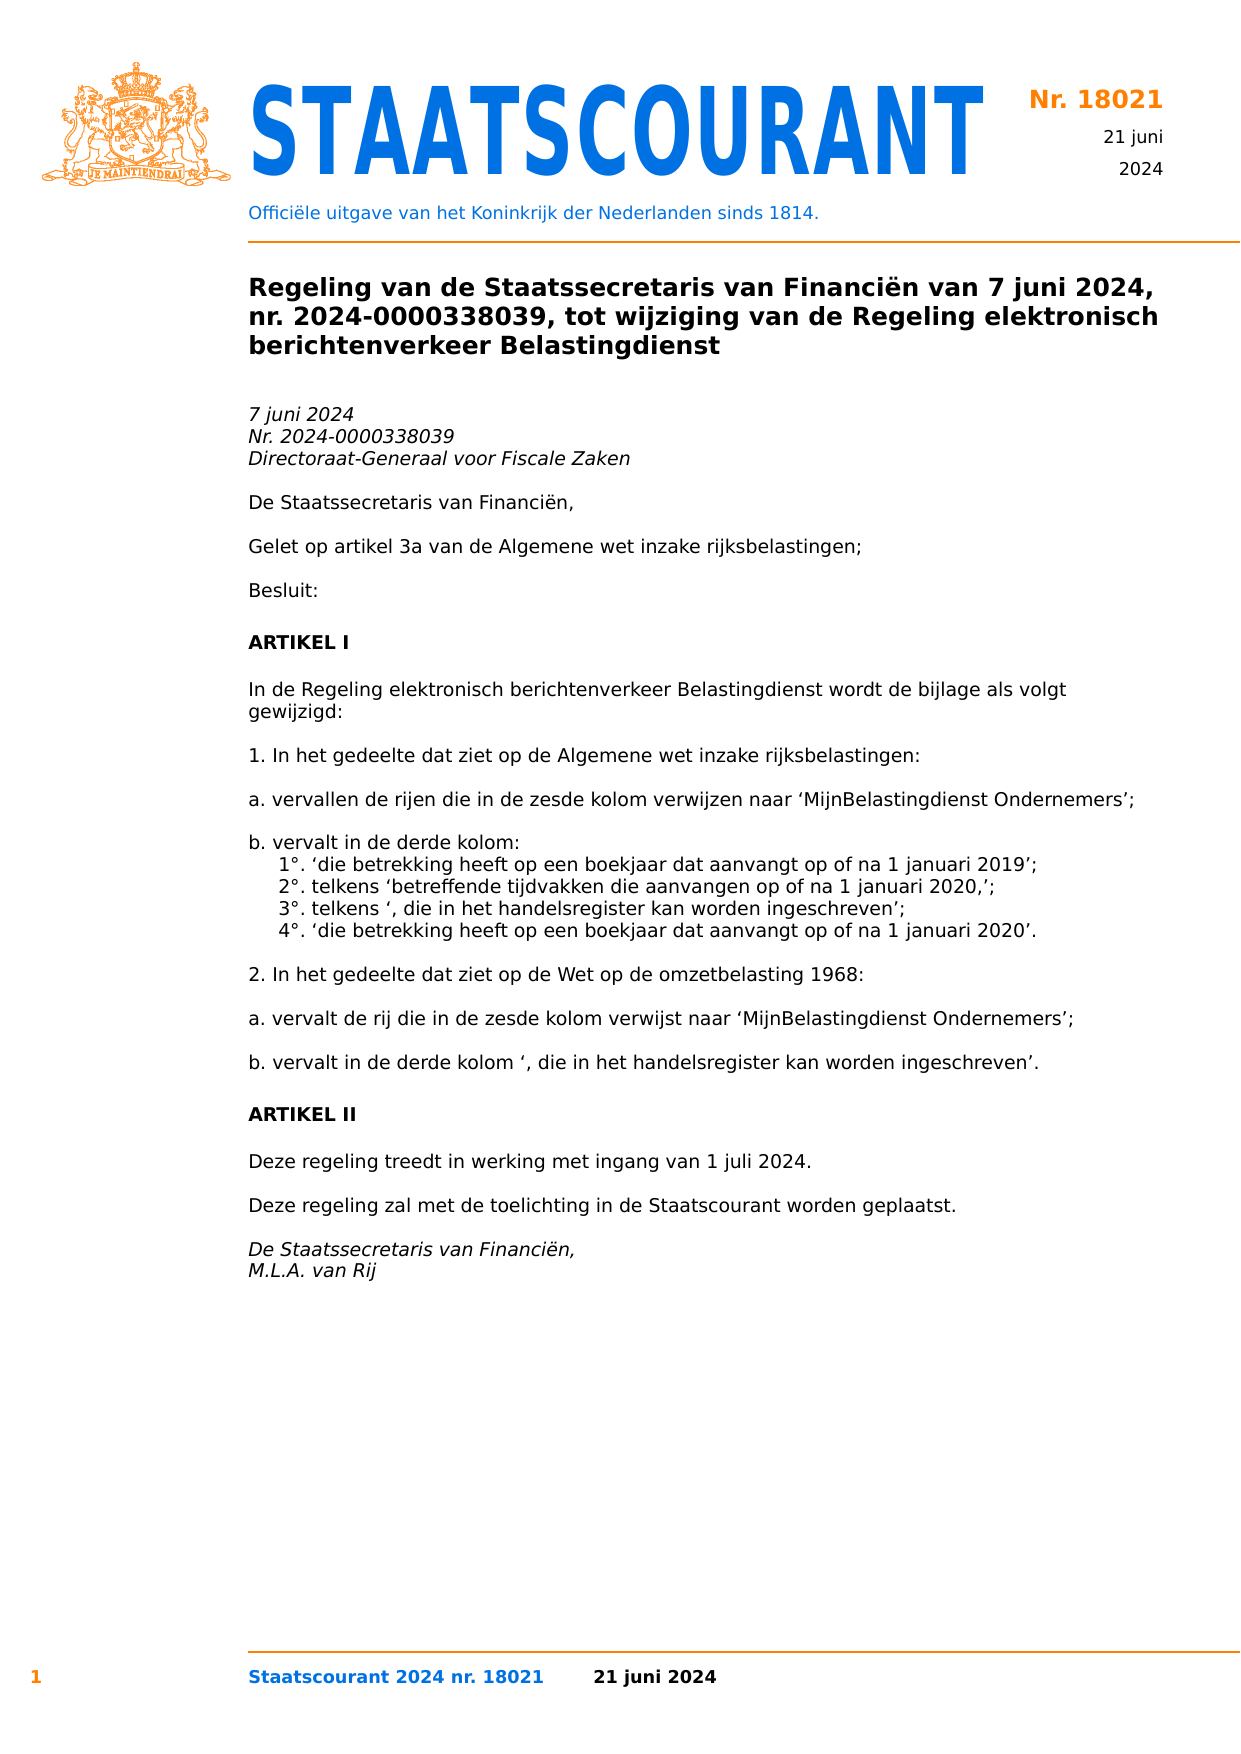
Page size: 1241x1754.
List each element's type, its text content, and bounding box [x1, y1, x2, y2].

subtitle Regeling van de Staatssecretaris van Financiën van 7 juni 2024, nr. 2024-0000338039, tot wijziging van de Regeling elektronisch berichtenverkeer Belastingdienst [248, 273, 1163, 361]
text 4°. ‘die betrekking heeft op een boekjaar dat aanvangt op of na 1 januari 2020’. [278, 920, 1163, 942]
subtitle ARTIKEL II [248, 1104, 1163, 1126]
table_header Nr. 18021 [998, 62, 1240, 121]
text b. vervalt in de derde kolom ‘, die in het handelsregister kan worden ingeschreven’. [248, 1052, 1163, 1074]
subtitle ARTIKEL I [248, 632, 1163, 654]
text Gelet op artikel 3a van de Algemene wet inzake rijksbelastingen; [248, 536, 1163, 558]
table_cell 2024 [998, 153, 1240, 203]
text De Staatssecretaris van Financiën, M.L.A. van Rij [248, 1238, 1163, 1282]
text 1°. ‘die betrekking heeft op een boekjaar dat aanvangt op of na 1 januari 2019’; [278, 854, 1163, 876]
text De Staatssecretaris van Financiën, [248, 492, 1163, 514]
table_cell Officiële uitgave van het Koninkrijk der Nederlanden sinds 1814. [248, 203, 1240, 241]
text a. vervalt de rij die in de zesde kolom verwijst naar ‘MijnBelastingdienst Ondernemers’; [248, 1008, 1163, 1030]
text In de Regeling elektronisch berichtenverkeer Belastingdienst wordt de bijlage als volgt gewijzigd: [248, 679, 1163, 723]
text Deze regeling treedt in werking met ingang van 1 juli 2024. [248, 1151, 1163, 1173]
text 2°. telkens ‘betreffende tijdvakken die aanvangen op of na 1 januari 2020,’; [278, 876, 1163, 898]
picture [41, 62, 231, 186]
table_header STAATSCOURANT [248, 62, 998, 203]
text 2. In het gedeelte dat ziet op de Wet op de omzetbelasting 1968: [248, 964, 1163, 986]
text Directoraat-Generaal voor Fiscale Zaken [248, 448, 1163, 470]
text b. vervalt in de derde kolom: [248, 832, 1163, 854]
table_cell 21 juni [998, 121, 1240, 153]
text 7 juni 2024 [248, 404, 1163, 426]
text 1. In het gedeelte dat ziet op de Algemene wet inzake rijksbelastingen: [248, 744, 1163, 767]
text Besluit: [248, 580, 1163, 602]
text 3°. telkens ‘, die in het handelsregister kan worden ingeschreven’; [278, 898, 1163, 920]
text a. vervallen de rijen die in de zesde kolom verwijzen naar ‘MijnBelastingdienst Ondernemers’; [248, 788, 1163, 810]
text Nr. 2024-0000338039 [248, 426, 1163, 448]
table_header [25, 62, 248, 241]
text Deze regeling zal met de toelichting in de Staatscourant worden geplaatst. [248, 1194, 1163, 1217]
